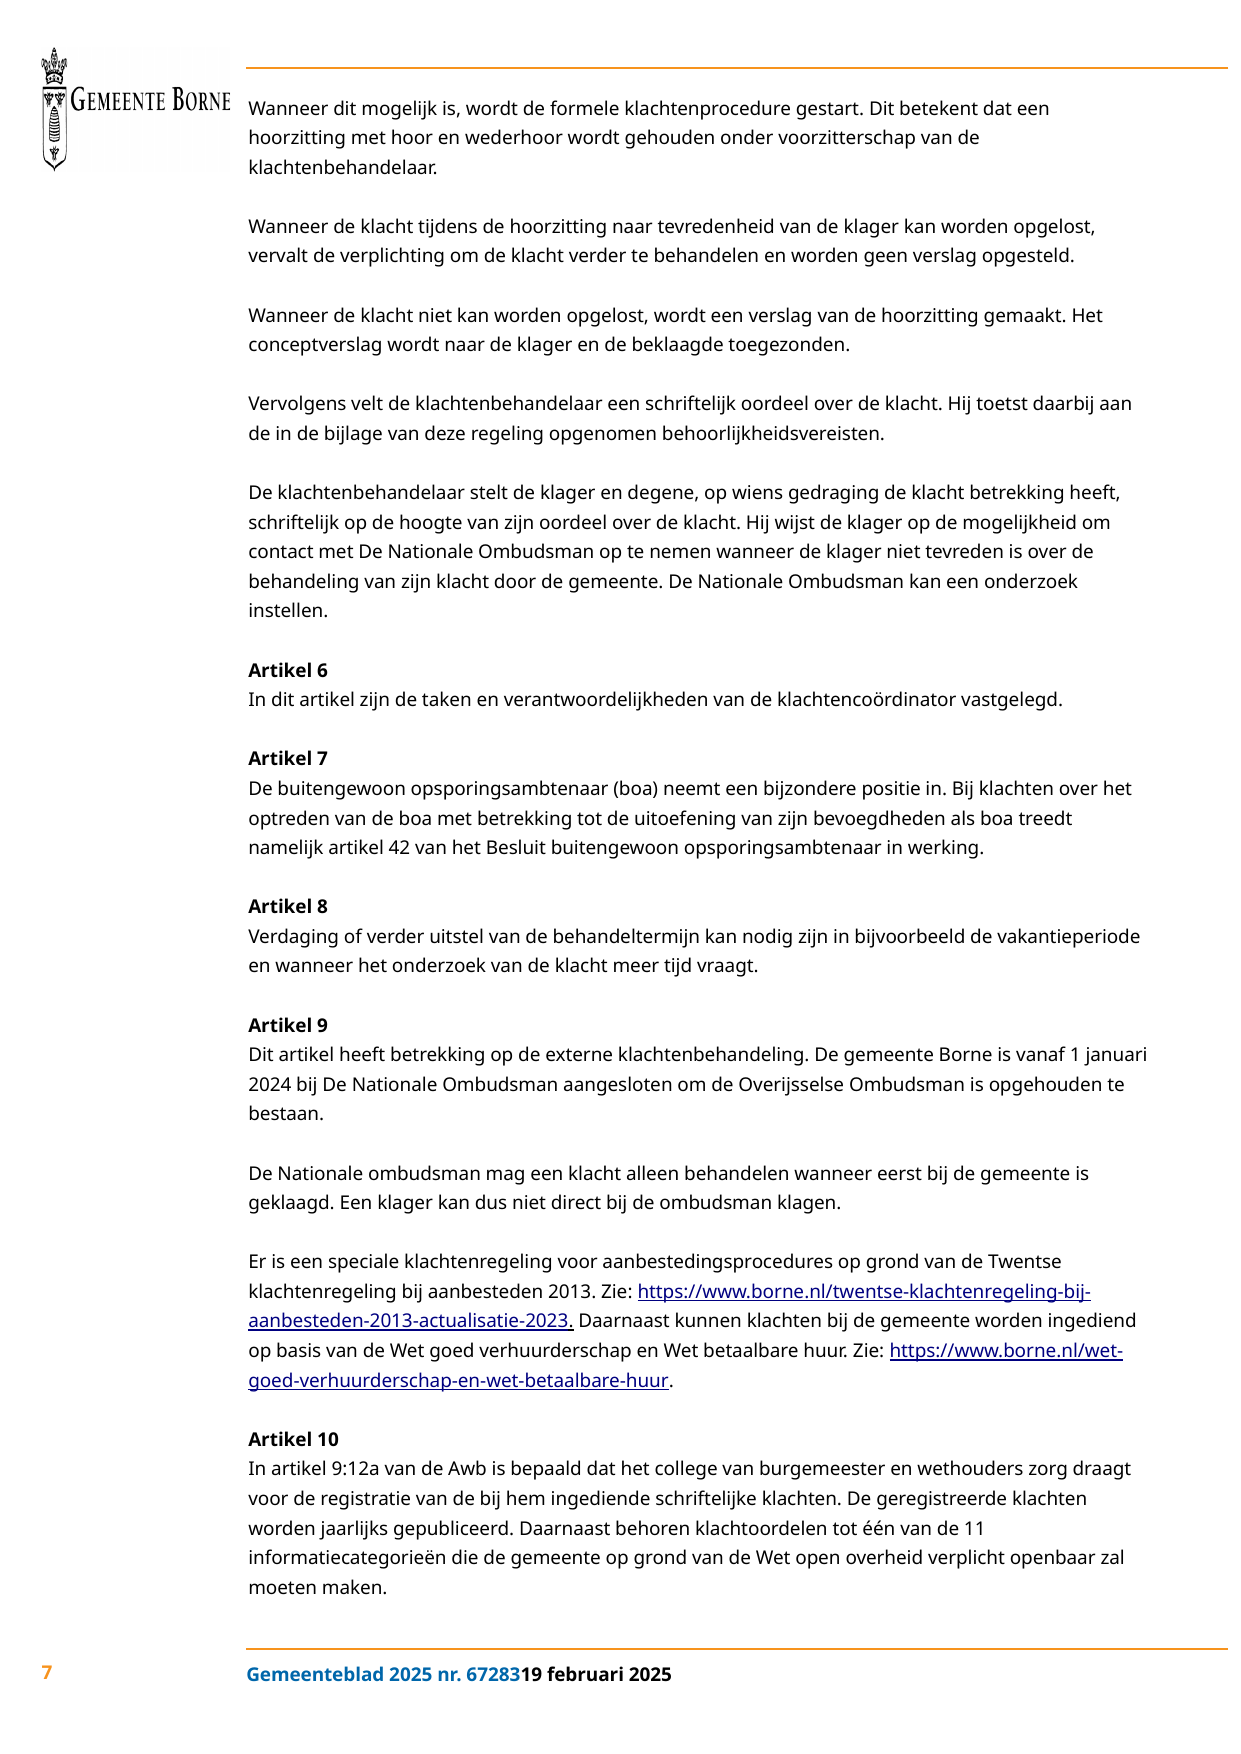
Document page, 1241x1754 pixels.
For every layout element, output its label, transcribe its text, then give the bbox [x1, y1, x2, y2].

text De Nationale ombudsman mag een klacht alleen behandelen wanneer eerst bij de gemeente is geklaagd. Een klager kan dus niet direct bij de ombudsman klagen. [248, 1160, 1152, 1215]
text De buitengewoon opsporingsambtenaar (boa) neemt een bijzondere positie in. Bij klachten over het optreden van de boa met betrekking tot de uitoefening van zijn bevoegdheden als boa treedt namelijk artikel 42 van het Besluit buitengewoon opsporingsambtenaar in werking. [248, 775, 1152, 860]
text Verdaging of verder uitstel van de behandeltermijn kan nodig zijn in bijvoorbeeld de vakantieperiode en wanneer het onderzoek van de klacht meer tijd vraagt. [248, 923, 1152, 978]
text Artikel 8 [248, 893, 1152, 919]
text Artikel 9 [248, 1012, 1152, 1038]
text In artikel 9:12a van de Awb is bepaald dat het college van burgemeester en wethouders zorg draagt voor de registratie van de bij hem ingediende schriftelijke klachten. De geregistreerde klachten worden jaarlijks gepubliceerd. Daarnaast behoren klachtoordelen tot één van de 11 informatiecategorieën die de gemeente op grond van de Wet open overheid verplicht openbaar zal moeten maken. [248, 1456, 1152, 1600]
text Wanneer de klacht niet kan worden opgelost, wordt een verslag van de hoorzitting gemaakt. Het conceptverslag wordt naar de klager en de beklaagde toegezonden. [248, 302, 1152, 357]
text Wanneer de klacht tijdens de hoorzitting naar tevredenheid van de klager kan worden opgelost, vervalt de verplichting om de klacht verder te behandelen en worden geen verslag opgesteld. [248, 213, 1152, 268]
text In dit artikel zijn de taken en verantwoordelijkheden van de klachtencoördinator vastgelegd. [248, 686, 1152, 712]
text Artikel 7 [248, 746, 1152, 771]
text De klachtenbehandelaar stelt de klager en degene, op wiens gedraging de klacht betrekking heeft, schriftelijk op de hoogte van zijn oordeel over de klacht. Hij wijst de klager op de mogelijkheid om contact met De Nationale Ombudsman op te nemen wanneer de klager niet tevreden is over de behandeling van zijn klacht door de gemeente. De Nationale Ombudsman kan een onderzoek instellen. [248, 479, 1152, 623]
text Er is een speciale klachtenregeling voor aanbestedingsprocedures op grond van de Twentse klachtenregeling bij aanbesteden 2013. Zie: https://www.borne.nl/twentse-klachtenregeling-bij-aanbesteden-2013-actualisatie-2023. Daarnaast kunnen klachten bij de gemeente worden ingediend op basis van de Wet goed verhuurderschap en Wet betaalbare huur. Zie: https://www.borne.nl/wet-goed-verhuurderschap-en-wet-betaalbare-huur. [248, 1248, 1152, 1393]
text Dit artikel heeft betrekking op de externe klachtenbehandeling. De gemeente Borne is vanaf 1 januari 2024 bij De Nationale Ombudsman aangesloten om de Overijsselse Ombudsman is opgehouden te bestaan. [248, 1041, 1152, 1126]
text Artikel 6 [248, 657, 1152, 683]
text Wanneer dit mogelijk is, wordt de formele klachtenprocedure gestart. Dit betekent dat een hoorzitting met hoor en wederhoor wordt gehouden onder voorzitterschap van de klachtenbehandelaar. [248, 95, 1152, 180]
picture [41, 47, 231, 172]
text Vervolgens velt de klachtenbehandelaar een schriftelijk oordeel over de klacht. Hij toetst daarbij aan de in de bijlage van deze regeling opgenomen behoorlijkheidsvereisten. [248, 391, 1152, 446]
text Artikel 10 [248, 1426, 1152, 1452]
